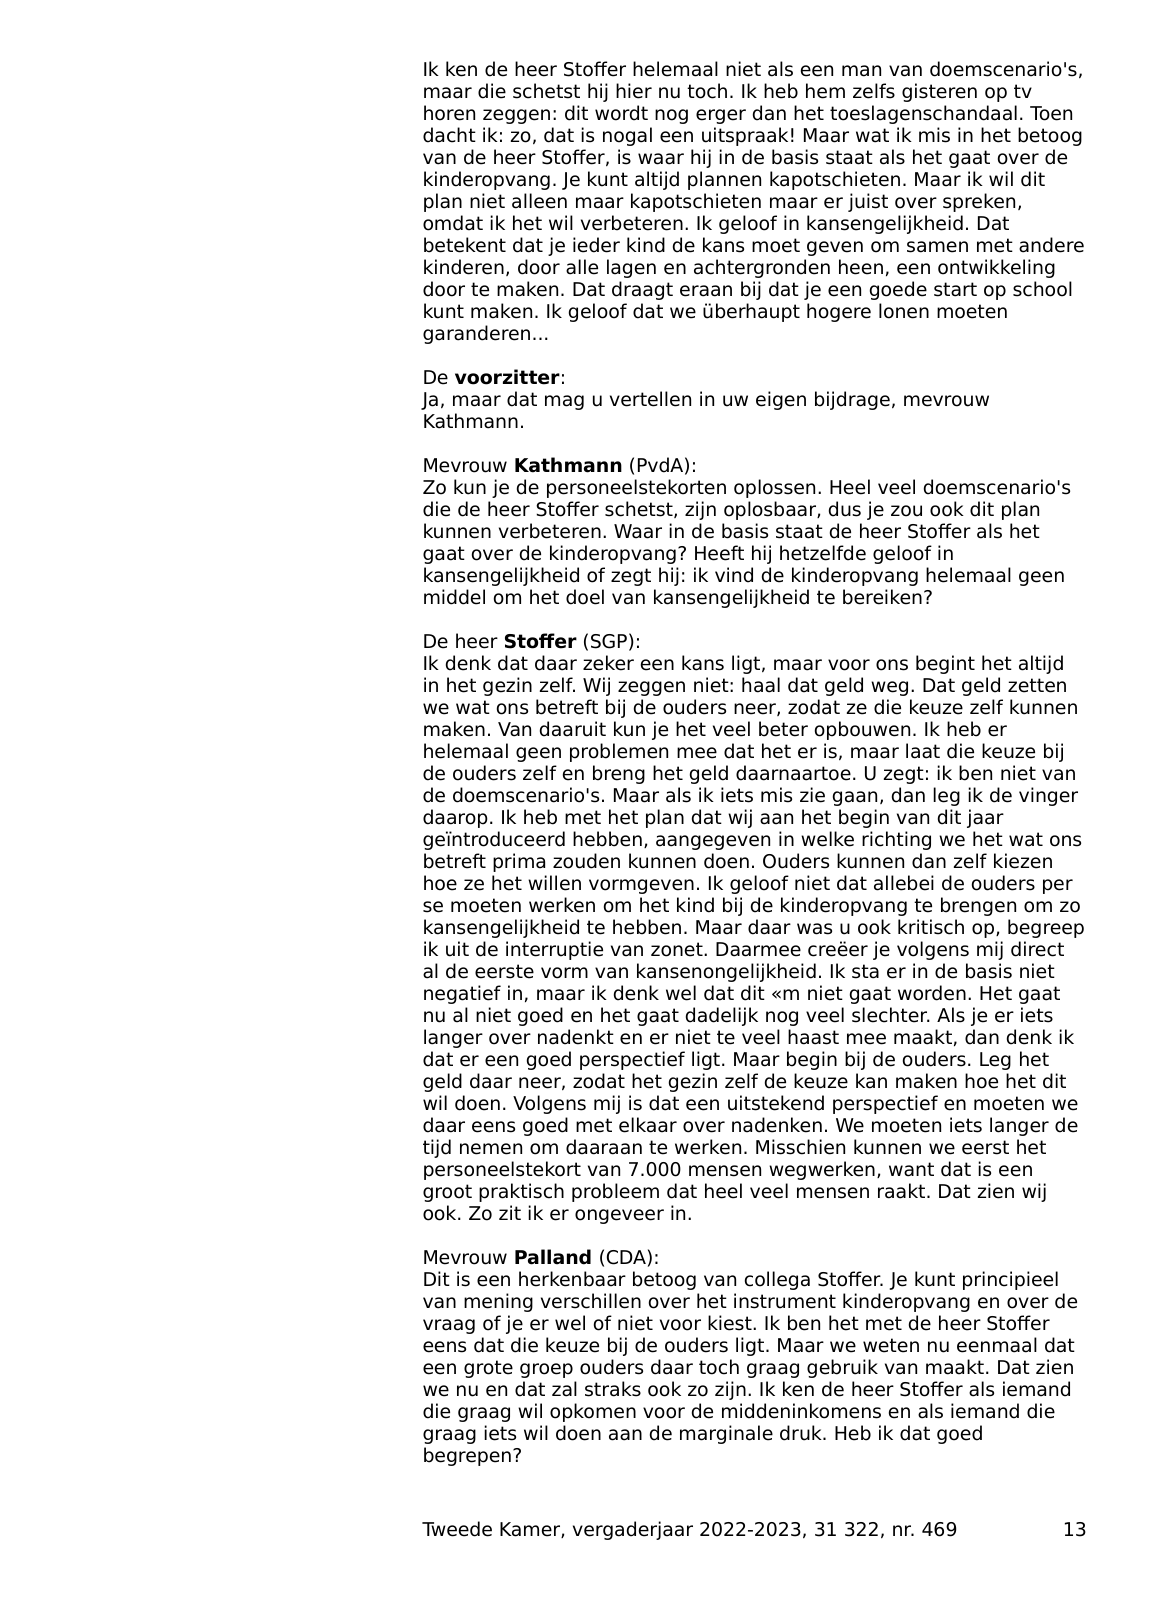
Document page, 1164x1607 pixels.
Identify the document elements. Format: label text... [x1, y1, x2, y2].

text De heer Stoffer (SGP): [422, 631, 1087, 653]
text Ja, maar dat mag u vertellen in uw eigen bijdrage, mevrouw Kathmann. [422, 389, 1087, 433]
text Ik ken de heer Stoffer helemaal niet als een man van doemscenario's, maar die schetst hij hier nu toch. Ik heb hem zelfs gisteren op tv horen zeggen: dit wordt nog erger dan het toeslagenschandaal. Toen dacht ik: zo, dat is nogal een uitspraak! Maar wat ik mis in het betoog van de heer Stoffer, is waar hij in de basis staat als het gaat over de kinderopvang. Je kunt altijd plannen kapotschieten. Maar ik wil dit plan niet alleen maar kapotschieten maar er juist over spreken, omdat ik het wil verbeteren. Ik geloof in kansengelijkheid. Dat betekent dat je ieder kind de kans moet geven om samen met andere kinderen, door alle lagen en achtergronden heen, een ontwikkeling door te maken. Dat draagt eraan bij dat je een goede start op school kunt maken. Ik geloof dat we überhaupt hogere lonen moeten garanderen... [422, 59, 1087, 345]
text Mevrouw Kathmann (PvdA): [422, 455, 1087, 477]
text Ik denk dat daar zeker een kans ligt, maar voor ons begint het altijd in het gezin zelf. Wij zeggen niet: haal dat geld weg. Dat geld zetten we wat ons betreft bij de ouders neer, zodat ze die keuze zelf kunnen maken. Van daaruit kun je het veel beter opbouwen. Ik heb er helemaal geen problemen mee dat het er is, maar laat die keuze bij de ouders zelf en breng het geld daarnaartoe. U zegt: ik ben niet van de doemscenario's. Maar als ik iets mis zie gaan, dan leg ik de vinger daarop. Ik heb met het plan dat wij aan het begin van dit jaar geïntroduceerd hebben, aangegeven in welke richting we het wat ons betreft prima zouden kunnen doen. Ouders kunnen dan zelf kiezen hoe ze het willen vormgeven. Ik geloof niet dat allebei de ouders per se moeten werken om het kind bij de kinderopvang te brengen om zo kansengelijkheid te hebben. Maar daar was u ook kritisch op, begreep ik uit de interruptie van zonet. Daarmee creëer je volgens mij direct al de eerste vorm van kansenongelijkheid. Ik sta er in de basis niet negatief in, maar ik denk wel dat dit «m niet gaat worden. Het gaat nu al niet goed en het gaat dadelijk nog veel slechter. Als je er iets langer over nadenkt en er niet te veel haast mee maakt, dan denk ik dat er een goed perspectief ligt. Maar begin bij de ouders. Leg het geld daar neer, zodat het gezin zelf de keuze kan maken hoe het dit wil doen. Volgens mij is dat een uitstekend perspectief en moeten we daar eens goed met elkaar over nadenken. We moeten iets langer de tijd nemen om daaraan te werken. Misschien kunnen we eerst het personeelstekort van 7.000 mensen wegwerken, want dat is een groot praktisch probleem dat heel veel mensen raakt. Dat zien wij ook. Zo zit ik er ongeveer in. [422, 653, 1087, 1224]
text De voorzitter: [422, 367, 1087, 389]
text Mevrouw Palland (CDA): [422, 1247, 1087, 1269]
text Zo kun je de personeelstekorten oplossen. Heel veel doemscenario's die de heer Stoffer schetst, zijn oplosbaar, dus je zou ook dit plan kunnen verbeteren. Waar in de basis staat de heer Stoffer als het gaat over de kinderopvang? Heeft hij hetzelfde geloof in kansengelijkheid of zegt hij: ik vind de kinderopvang helemaal geen middel om het doel van kansengelijkheid te bereiken? [422, 477, 1087, 609]
text Dit is een herkenbaar betoog van collega Stoffer. Je kunt principieel van mening verschillen over het instrument kinderopvang en over de vraag of je er wel of niet voor kiest. Ik ben het met de heer Stoffer eens dat die keuze bij de ouders ligt. Maar we weten nu eenmaal dat een grote groep ouders daar toch graag gebruik van maakt. Dat zien we nu en dat zal straks ook zo zijn. Ik ken de heer Stoffer als iemand die graag wil opkomen voor de middeninkomens en als iemand die graag iets wil doen aan de marginale druk. Heb ik dat goed begrepen? [422, 1269, 1087, 1467]
